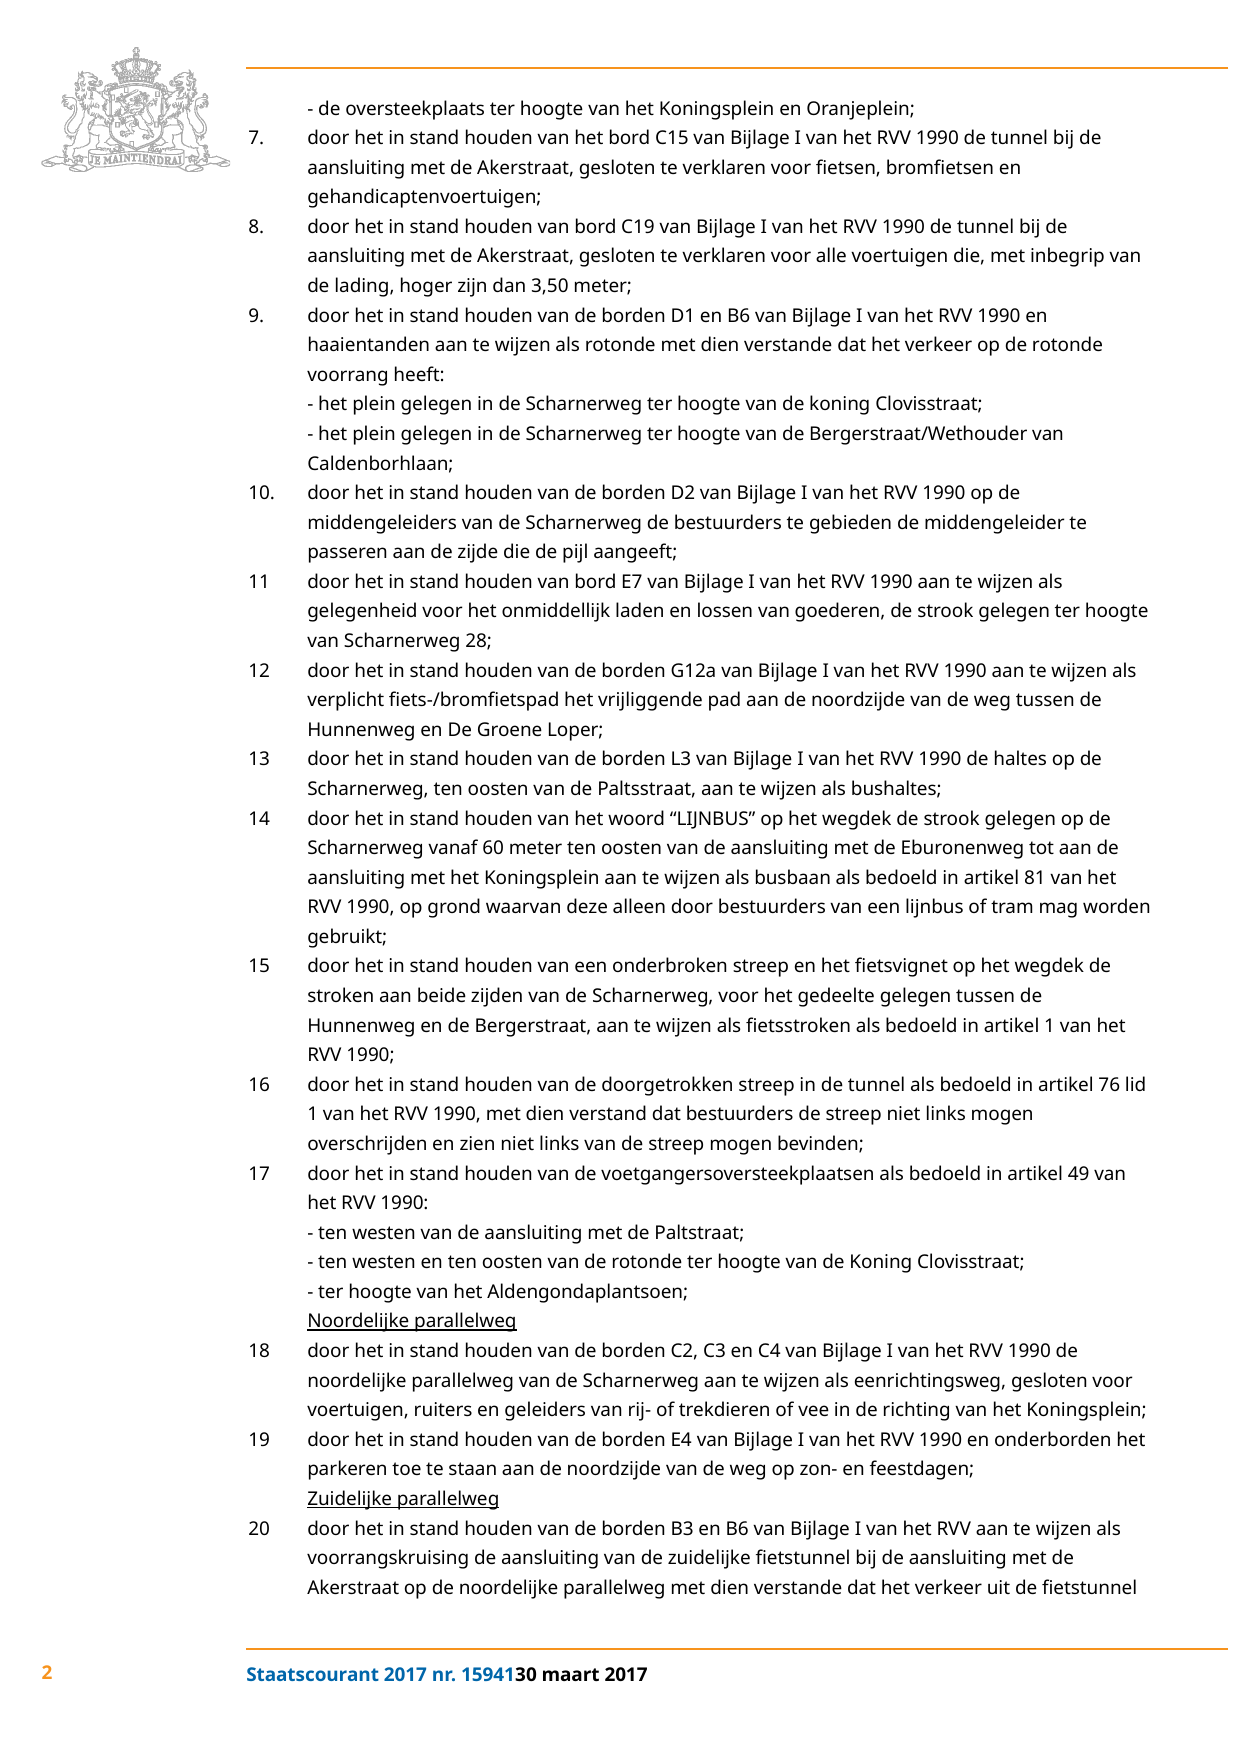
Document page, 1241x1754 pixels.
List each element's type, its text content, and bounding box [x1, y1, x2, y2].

list door het in stand houden van de voetgangersoversteekplaatsen als bedoeld in artikel 49 van het RVV 1990: [248, 1160, 1152, 1215]
list door het in stand houden van een onderbroken streep en het fietsvignet op het wegdek de stroken aan beide zijden van de Scharnerweg, voor het gedeelte gelegen tussen de Hunnenweg en de Bergerstraat, aan te wijzen als fietsstroken als bedoeld in artikel 1 van het RVV 1990; [248, 953, 1152, 1067]
list Zuidelijke parallelweg [248, 1485, 1152, 1511]
list - het plein gelegen in de Scharnerweg ter hoogte van de Bergerstraat/Wethouder van Caldenborhlaan; [248, 420, 1152, 476]
list - ten westen en ten oosten van de rotonde ter hoogte van de Koning Clovisstraat; [248, 1248, 1152, 1274]
list - het plein gelegen in de Scharnerweg ter hoogte van de koning Clovisstraat; [248, 391, 1152, 416]
list door het in stand houden van de borden D2 van Bijlage I van het RVV 1990 op de middengeleiders van de Scharnerweg de bestuurders te gebieden de middengeleider te passeren aan de zijde die de pijl aangeeft; [248, 479, 1152, 564]
list door het in stand houden van de doorgetrokken streep in de tunnel als bedoeld in artikel 76 lid 1 van het RVV 1990, met dien verstand dat bestuurders de streep niet links mogen overschrijden en zien niet links van de streep mogen bevinden; [248, 1071, 1152, 1156]
list door het in stand houden van bord E7 van Bijlage I van het RVV 1990 aan te wijzen als gelegenheid voor het onmiddellijk laden en lossen van goederen, de strook gelegen ter hoogte van Scharnerweg 28; [248, 568, 1152, 653]
list door het in stand houden van de borden C2, C3 en C4 van Bijlage I van het RVV 1990 de noordelijke parallelweg van de Scharnerweg aan te wijzen als eenrichtingsweg, gesloten voor voertuigen, ruiters en geleiders van rij- of trekdieren of vee in de richting van het Koningsplein; [248, 1337, 1152, 1422]
list door het in stand houden van de borden B3 en B6 van Bijlage I van het RVV aan te wijzen als voorrangskruising de aansluiting van de zuidelijke fietstunnel bij de aansluiting met de Akerstraat op de noordelijke parallelweg met dien verstande dat het verkeer uit de fietstunnel [248, 1515, 1152, 1600]
list Noordelijke parallelweg [248, 1308, 1152, 1333]
list - de oversteekplaats ter hoogte van het Koningsplein en Oranjeplein; [248, 95, 1152, 121]
list door het in stand houden van het woord “LIJNBUS” op het wegdek de strook gelegen op de Scharnerweg vanaf 60 meter ten oosten van de aansluiting met de Eburonenweg tot aan de aansluiting met het Koningsplein aan te wijzen als busbaan als bedoeld in artikel 81 van het RVV 1990, op grond waarvan deze alleen door bestuurders van een lijnbus of tram mag worden gebruikt; [248, 805, 1152, 949]
list door het in stand houden van de borden E4 van Bijlage I van het RVV 1990 en onderborden het parkeren toe te staan aan de noordzijde van de weg op zon- en feestdagen; [248, 1426, 1152, 1481]
list door het in stand houden van de borden L3 van Bijlage I van het RVV 1990 de haltes op de Scharnerweg, ten oosten van de Paltsstraat, aan te wijzen als bushaltes; [248, 746, 1152, 801]
list door het in stand houden van de borden D1 en B6 van Bijlage I van het RVV 1990 en haaientanden aan te wijzen als rotonde met dien verstande dat het verkeer op de rotonde voorrang heeft: [248, 302, 1152, 387]
picture [41, 47, 231, 172]
list door het in stand houden van de borden G12a van Bijlage I van het RVV 1990 aan te wijzen als verplicht fiets-/bromfietspad het vrijliggende pad aan de noordzijde van de weg tussen de Hunnenweg en De Groene Loper; [248, 657, 1152, 742]
list - ten westen van de aansluiting met de Paltstraat; [248, 1219, 1152, 1245]
list - ter hoogte van het Aldengondaplantsoen; [248, 1278, 1152, 1304]
list door het in stand houden van het bord C15 van Bijlage I van het RVV 1990 de tunnel bij de aansluiting met de Akerstraat, gesloten te verklaren voor fietsen, bromfietsen en gehandicaptenvoertuigen; [248, 124, 1152, 209]
list door het in stand houden van bord C19 van Bijlage I van het RVV 1990 de tunnel bij de aansluiting met de Akerstraat, gesloten te verklaren voor alle voertuigen die, met inbegrip van de lading, hoger zijn dan 3,50 meter; [248, 213, 1152, 298]
